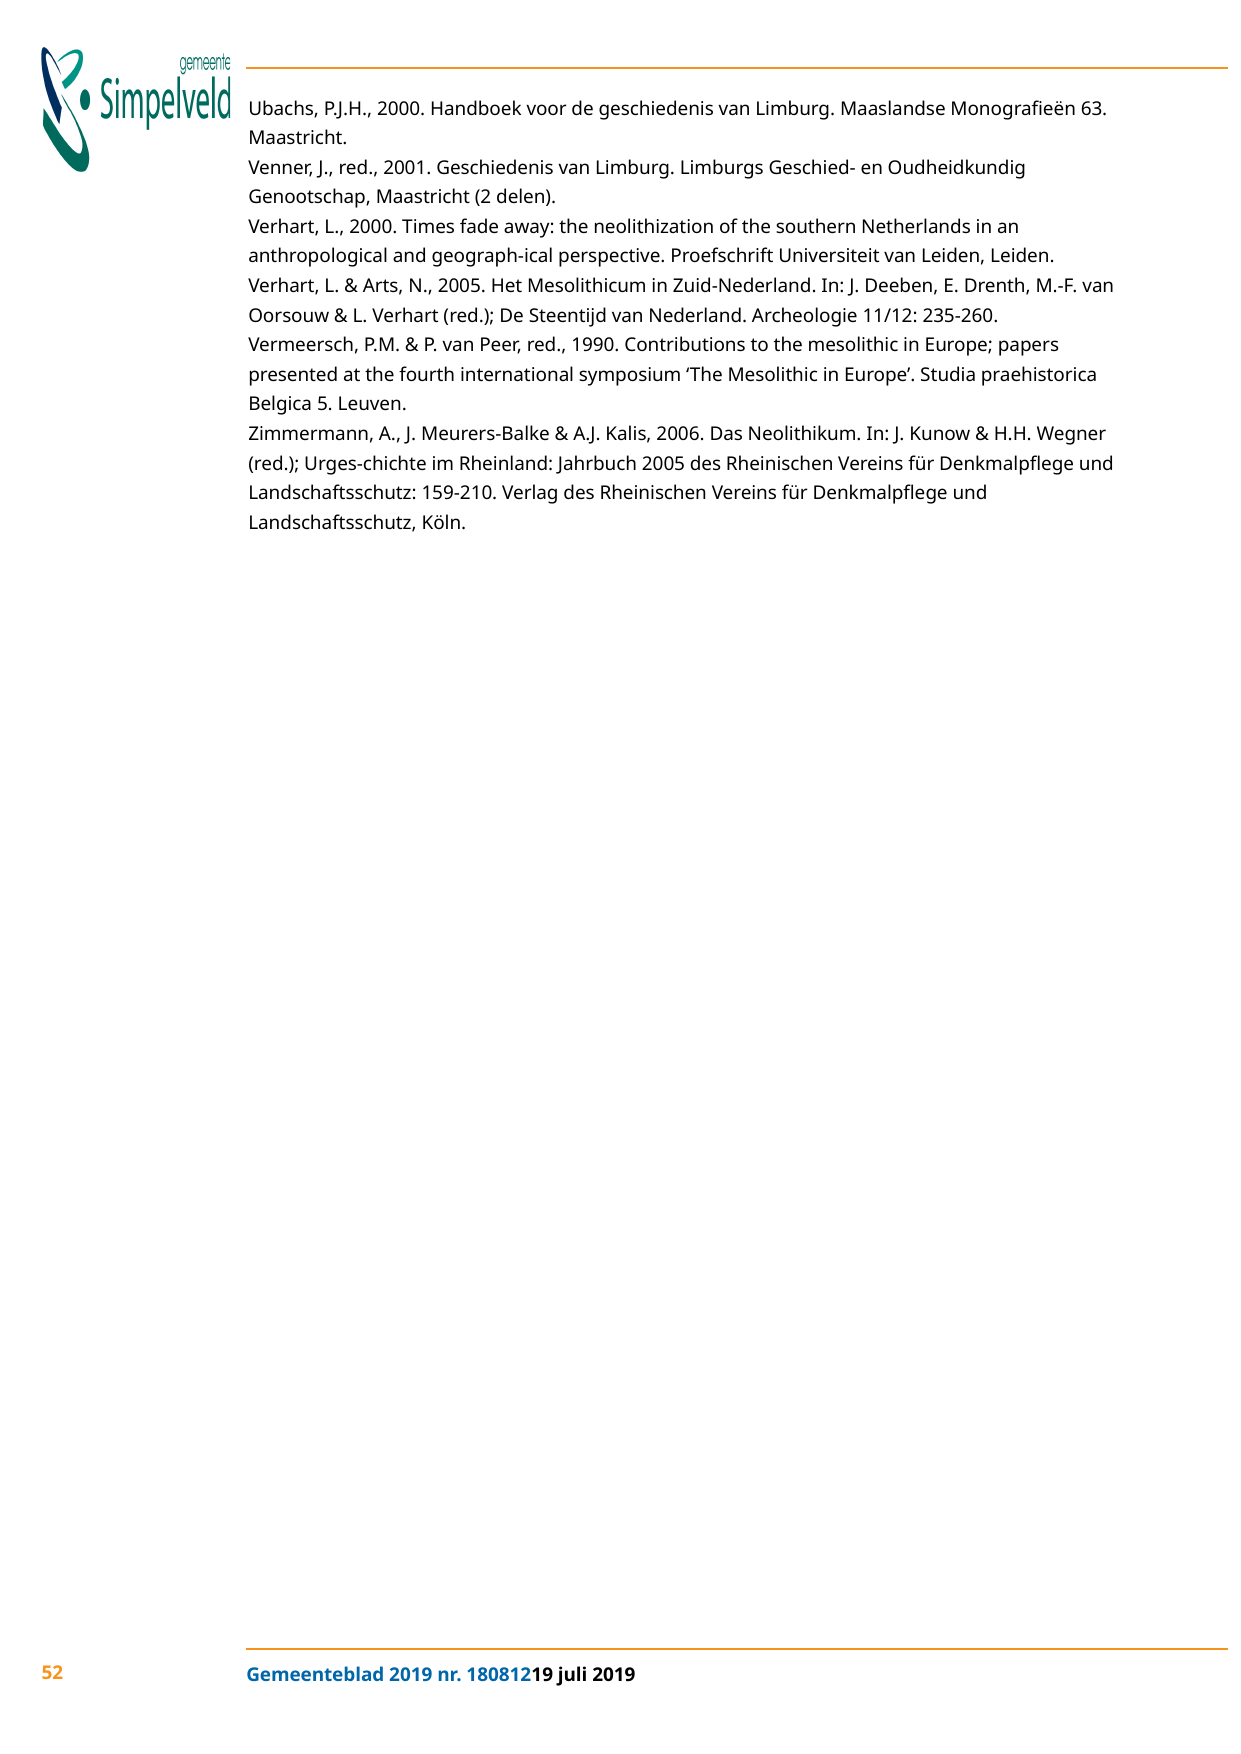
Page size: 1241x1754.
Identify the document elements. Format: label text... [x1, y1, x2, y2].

text Vermeersch, P.M. & P. van Peer, red., 1990. Contributions to the mesolithic in Europe; papers presented at the fourth international symposium ‘The Mesolithic in Europe’. Studia praehistorica Belgica 5. Leuven. [248, 331, 1152, 416]
picture [41, 47, 231, 172]
text Zimmermann, A., J. Meurers-Balke & A.J. Kalis, 2006. Das Neolithikum. In: J. Kunow & H.H. Wegner (red.); Urges-chichte im Rheinland: Jahrbuch 2005 des Rheinischen Vereins für Denkmalpflege und Landschaftsschutz: 159-210. Verlag des Rheinischen Vereins für Denkmalpflege und Landschaftsschutz, Köln. [248, 420, 1152, 535]
text Venner, J., red., 2001. Geschiedenis van Limburg. Limburgs Geschied- en Oudheidkundig Genootschap, Maastricht (2 delen). [248, 154, 1152, 209]
text Verhart, L. & Arts, N., 2005. Het Mesolithicum in Zuid-Nederland. In: J. Deeben, E. Drenth, M.-F. van Oorsouw & L. Verhart (red.); De Steentijd van Nederland. Archeologie 11/12: 235-260. [248, 272, 1152, 328]
text Ubachs, P.J.H., 2000. Handboek voor de geschiedenis van Limburg. Maaslandse Monografieën 63. Maastricht. [248, 95, 1152, 150]
text Verhart, L., 2000. Times fade away: the neolithization of the southern Netherlands in an anthropological and geograph-ical perspective. Proefschrift Universiteit van Leiden, Leiden. [248, 213, 1152, 268]
